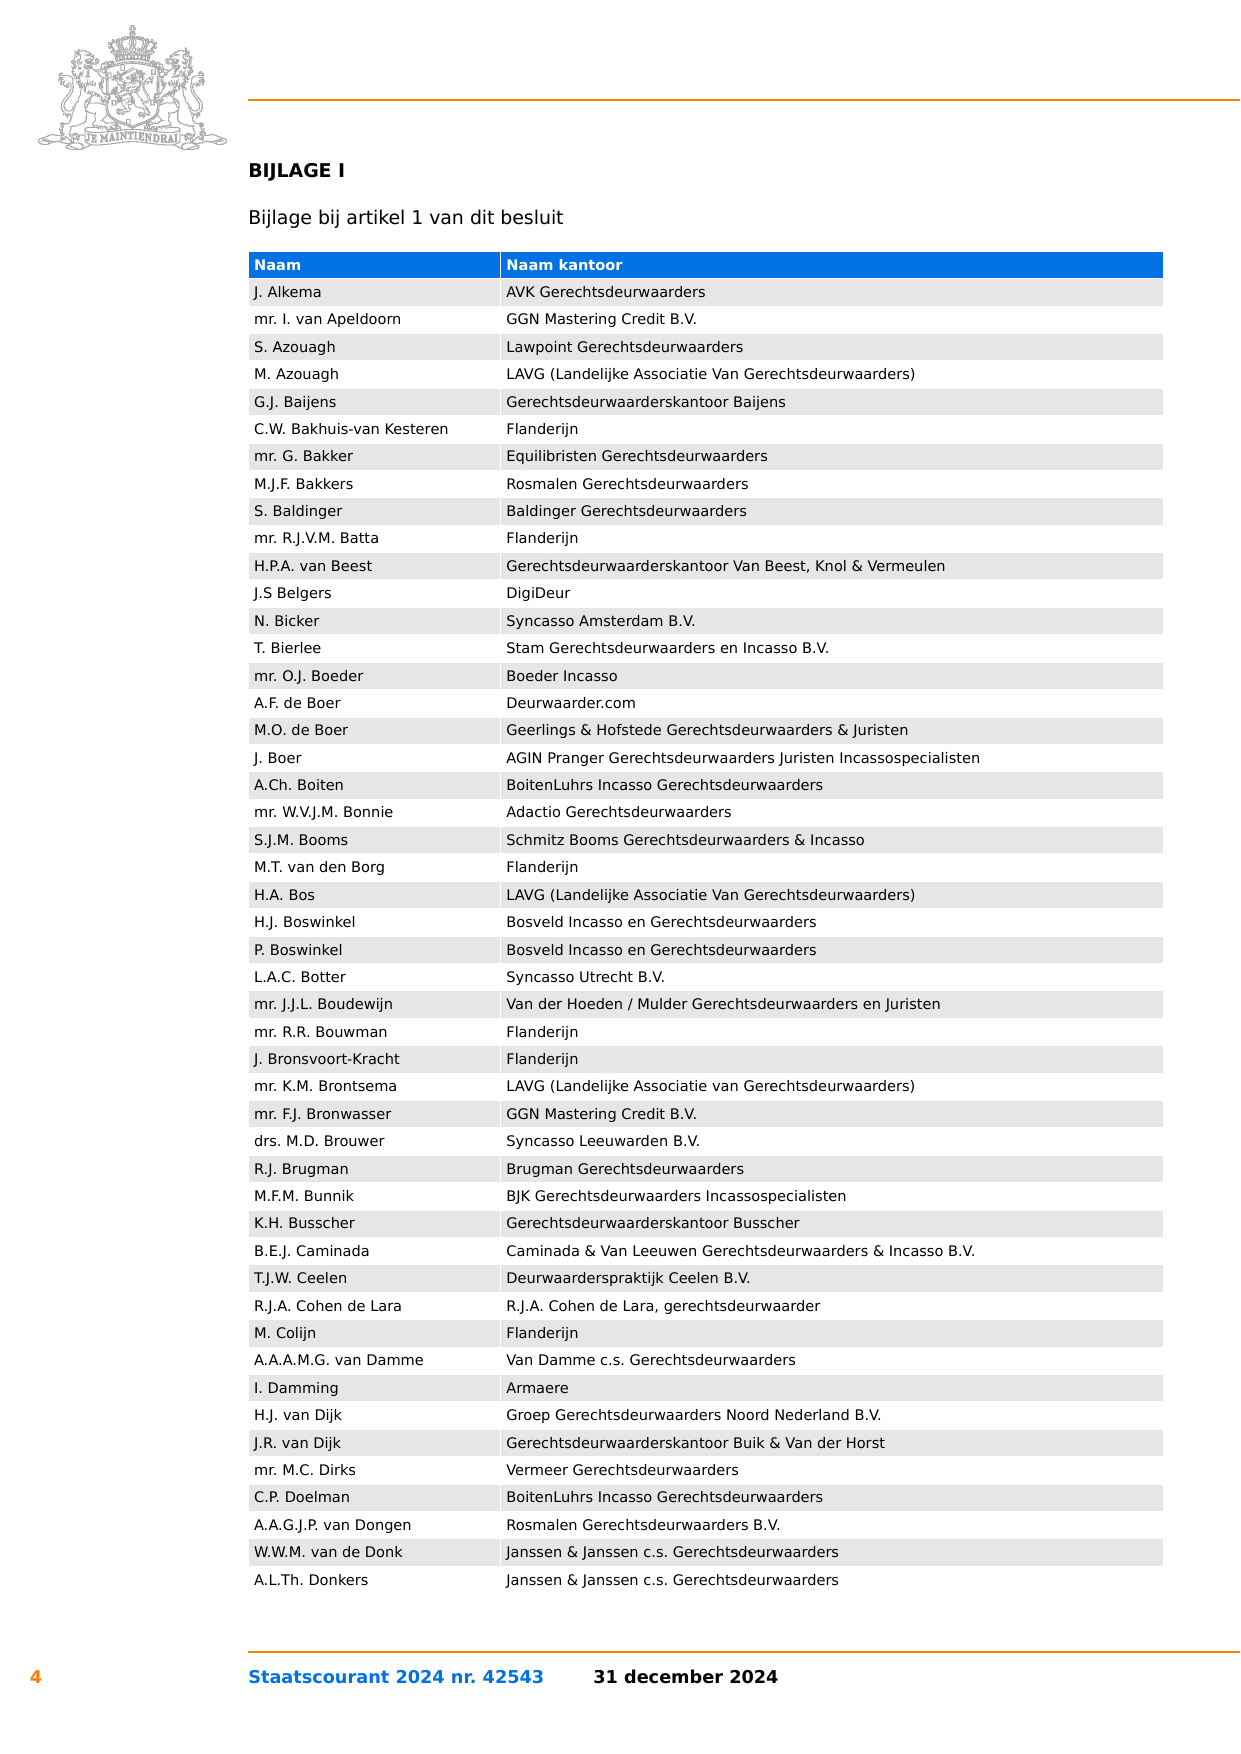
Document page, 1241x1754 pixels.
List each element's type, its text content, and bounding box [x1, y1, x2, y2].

table_cell Flanderijn [501, 526, 1163, 552]
table_cell M. Azouagh [249, 361, 500, 388]
table_cell L.A.C. Botter [249, 964, 500, 990]
table_cell BoitenLuhrs Incasso Gerechtsdeurwaarders [501, 772, 1163, 799]
table_cell Gerechtsdeurwaarderskantoor Baijens [501, 389, 1163, 415]
table_cell T. Bierlee [249, 635, 500, 662]
table_cell G.J. Baijens [249, 389, 500, 415]
table_cell Caminada & Van Leeuwen Gerechtsdeurwaarders & Incasso B.V. [501, 1238, 1163, 1264]
table_cell H.P.A. van Beest [249, 553, 500, 579]
table_cell BJK Gerechtsdeurwaarders Incassospecialisten [501, 1183, 1163, 1209]
table_cell Lawpoint Gerechtsdeurwaarders [501, 334, 1163, 360]
table_cell M.J.F. Bakkers [249, 471, 500, 497]
table_cell mr. K.M. Brontsema [249, 1074, 500, 1100]
table_cell drs. M.D. Brouwer [249, 1129, 500, 1155]
table_cell Van der Hoeden / Mulder Gerechtsdeurwaarders en Juristen [501, 991, 1163, 1018]
table_cell mr. R.J.V.M. Batta [249, 526, 500, 552]
table_cell H.J. Boswinkel [249, 909, 500, 936]
table_cell Flanderijn [501, 1046, 1163, 1073]
table_cell Boeder Incasso [501, 663, 1163, 689]
table_cell A.A.A.M.G. van Damme [249, 1348, 500, 1374]
table_cell LAVG (Landelijke Associatie Van Gerechtsdeurwaarders) [501, 882, 1163, 908]
table_cell mr. O.J. Boeder [249, 663, 500, 689]
table_cell S. Baldinger [249, 498, 500, 525]
table_cell J. Bronsvoort-Kracht [249, 1046, 500, 1073]
table_cell DigiDeur [501, 581, 1163, 607]
table_cell GGN Mastering Credit B.V. [501, 307, 1163, 333]
table_cell Geerlings & Hofstede Gerechtsdeurwaarders & Juristen [501, 718, 1163, 744]
table_cell Deurwaarderspraktijk Ceelen B.V. [501, 1265, 1163, 1292]
table_cell B.E.J. Caminada [249, 1238, 500, 1264]
table_cell Vermeer Gerechtsdeurwaarders [501, 1457, 1163, 1483]
table_cell Flanderijn [501, 1019, 1163, 1045]
table_cell I. Damming [249, 1375, 500, 1401]
table_cell Van Damme c.s. Gerechtsdeurwaarders [501, 1348, 1163, 1374]
table_cell AGIN Pranger Gerechtsdeurwaarders Juristen Incassospecialisten [501, 745, 1163, 771]
table_cell Janssen & Janssen c.s. Gerechtsdeurwaarders [501, 1567, 1163, 1593]
table_cell R.J.A. Cohen de Lara [249, 1293, 500, 1319]
table_cell Janssen & Janssen c.s. Gerechtsdeurwaarders [501, 1539, 1163, 1566]
table_cell M.O. de Boer [249, 718, 500, 744]
table_cell Flanderijn [501, 1320, 1163, 1347]
table_cell BoitenLuhrs Incasso Gerechtsdeurwaarders [501, 1485, 1163, 1511]
table_header Naam kantoor [501, 252, 1163, 278]
table_cell W.W.M. van de Donk [249, 1539, 500, 1566]
table_cell AVK Gerechtsdeurwaarders [501, 279, 1163, 306]
table_cell A.F. de Boer [249, 690, 500, 716]
table_cell Gerechtsdeurwaarderskantoor Van Beest, Knol & Vermeulen [501, 553, 1163, 579]
table_cell Groep Gerechtsdeurwaarders Noord Nederland B.V. [501, 1403, 1163, 1429]
table_cell J.R. van Dijk [249, 1430, 500, 1456]
table_cell Stam Gerechtsdeurwaarders en Incasso B.V. [501, 635, 1163, 662]
table_cell H.J. van Dijk [249, 1403, 500, 1429]
picture [38, 25, 227, 150]
table_cell S.J.M. Booms [249, 827, 500, 853]
table_cell A.A.G.J.P. van Dongen [249, 1512, 500, 1538]
table_cell C.W. Bakhuis-van Kesteren [249, 416, 500, 442]
table_cell Deurwaarder.com [501, 690, 1163, 716]
table_cell LAVG (Landelijke Associatie Van Gerechtsdeurwaarders) [501, 361, 1163, 388]
table_cell Brugman Gerechtsdeurwaarders [501, 1156, 1163, 1182]
table_cell GGN Mastering Credit B.V. [501, 1101, 1163, 1127]
table_cell M. Colijn [249, 1320, 500, 1347]
table_cell J. Boer [249, 745, 500, 771]
table_cell Rosmalen Gerechtsdeurwaarders [501, 471, 1163, 497]
table_cell H.A. Bos [249, 882, 500, 908]
table_cell Rosmalen Gerechtsdeurwaarders B.V. [501, 1512, 1163, 1538]
table_cell A.Ch. Boiten [249, 772, 500, 799]
table_cell Syncasso Leeuwarden B.V. [501, 1129, 1163, 1155]
table_cell mr. W.V.J.M. Bonnie [249, 800, 500, 826]
table_cell R.J.A. Cohen de Lara, gerechtsdeurwaarder [501, 1293, 1163, 1319]
table_cell Gerechtsdeurwaarderskantoor Busscher [501, 1211, 1163, 1237]
table_cell P. Boswinkel [249, 937, 500, 963]
table_cell S. Azouagh [249, 334, 500, 360]
table_cell M.T. van den Borg [249, 855, 500, 881]
table_cell N. Bicker [249, 608, 500, 634]
table_cell Armaere [501, 1375, 1163, 1401]
table_cell M.F.M. Bunnik [249, 1183, 500, 1209]
table_cell Schmitz Booms Gerechtsdeurwaarders & Incasso [501, 827, 1163, 853]
table_header Naam [249, 252, 500, 278]
table_cell T.J.W. Ceelen [249, 1265, 500, 1292]
table_cell Syncasso Amsterdam B.V. [501, 608, 1163, 634]
table_cell J. Alkema [249, 279, 500, 306]
table_cell R.J. Brugman [249, 1156, 500, 1182]
table_cell Bosveld Incasso en Gerechtsdeurwaarders [501, 909, 1163, 936]
table_cell C.P. Doelman [249, 1485, 500, 1511]
subtitle BIJLAGE I [248, 160, 1163, 182]
table_cell LAVG (Landelijke Associatie van Gerechtsdeurwaarders) [501, 1074, 1163, 1100]
table_cell mr. M.C. Dirks [249, 1457, 500, 1483]
table_cell Bosveld Incasso en Gerechtsdeurwaarders [501, 937, 1163, 963]
table_cell Gerechtsdeurwaarderskantoor Buik & Van der Horst [501, 1430, 1163, 1456]
table_cell A.L.Th. Donkers [249, 1567, 500, 1593]
table_cell Baldinger Gerechtsdeurwaarders [501, 498, 1163, 525]
table_cell mr. I. van Apeldoorn [249, 307, 500, 333]
table_cell K.H. Busscher [249, 1211, 500, 1237]
table_cell Syncasso Utrecht B.V. [501, 964, 1163, 990]
table_cell mr. F.J. Bronwasser [249, 1101, 500, 1127]
table_cell Equilibristen Gerechtsdeurwaarders [501, 444, 1163, 470]
table_cell mr. R.R. Bouwman [249, 1019, 500, 1045]
text Bijlage bij artikel 1 van dit besluit [248, 207, 1163, 229]
table_cell mr. G. Bakker [249, 444, 500, 470]
table_cell mr. J.J.L. Boudewijn [249, 991, 500, 1018]
table_cell J.S Belgers [249, 581, 500, 607]
table_cell Flanderijn [501, 855, 1163, 881]
table_cell Adactio Gerechtsdeurwaarders [501, 800, 1163, 826]
table_cell Flanderijn [501, 416, 1163, 442]
